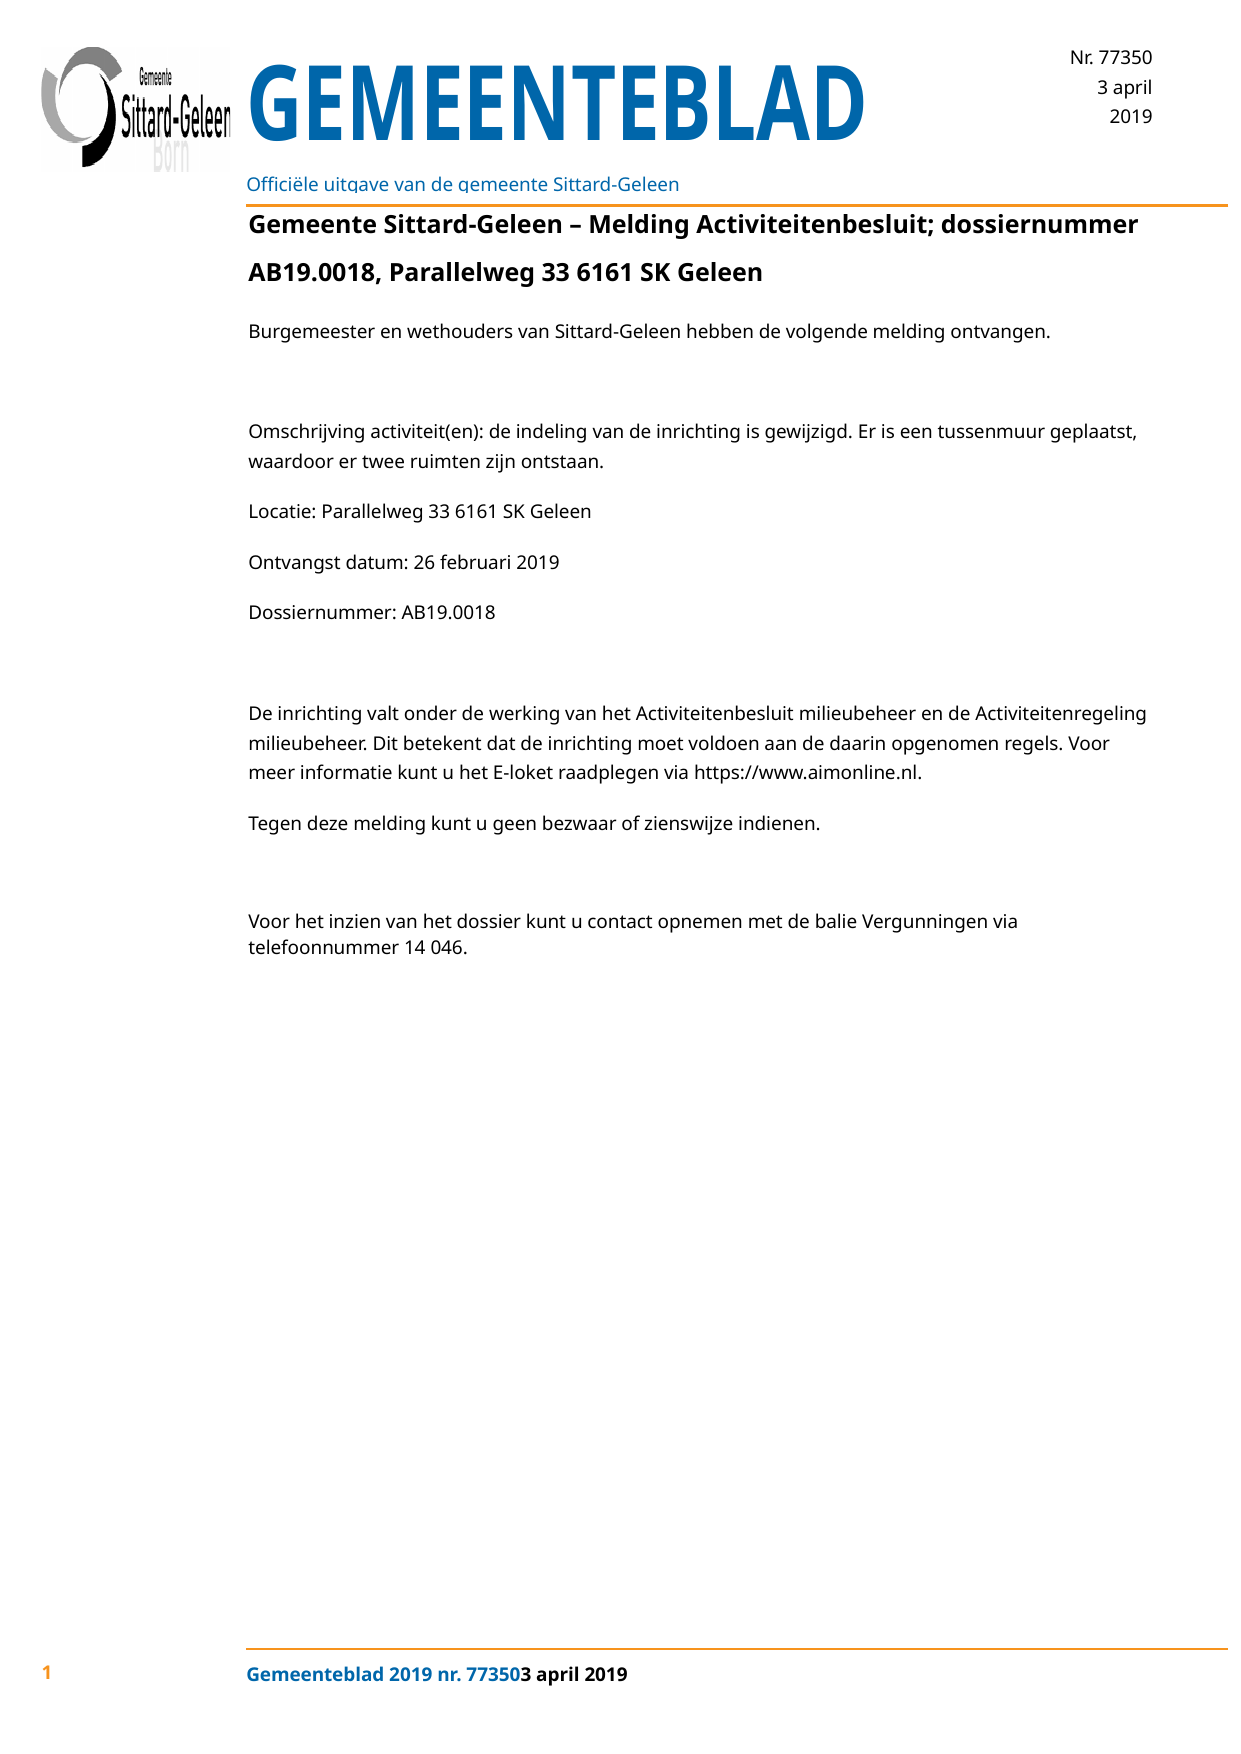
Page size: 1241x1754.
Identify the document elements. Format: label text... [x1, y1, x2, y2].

text Dossiernummer: AB19.0018 [248, 599, 1152, 625]
text Burgemeester en wethouders van Sittard-Geleen hebben de volgende melding ontvangen. [248, 318, 1152, 344]
text Voor het inzien van het dossier kunt u contact opnemen met de balie Vergunningen via telefoonnummer 14 046. [248, 908, 1152, 960]
text Tegen deze melding kunt u geen bezwaar of zienswijze indienen. [248, 810, 1152, 836]
text Locatie: Parallelweg 33 6161 SK Geleen [248, 499, 1152, 524]
text Ontvangst datum: 26 februari 2019 [248, 549, 1152, 575]
picture [41, 47, 231, 172]
text Omschrijving activiteit(en): de indeling van de inrichting is gewijzigd. Er is een tussenmuur geplaatst, waardoor er twee ruimten zijn ontstaan. [248, 419, 1152, 474]
text Gemeente Sittard-Geleen – Melding Activiteitenbesluit; dossiernummer AB19.0018, Parallelweg 33 6161 SK Geleen [248, 207, 1152, 288]
text De inrichting valt onder de werking van het Activiteitenbesluit milieubeheer en de Activiteitenregeling milieubeheer. Dit betekent dat de inrichting moet voldoen aan de daarin opgenomen regels. Voor meer informatie kunt u het E-loket raadplegen via https://www.aimonline.nl. [248, 700, 1152, 785]
